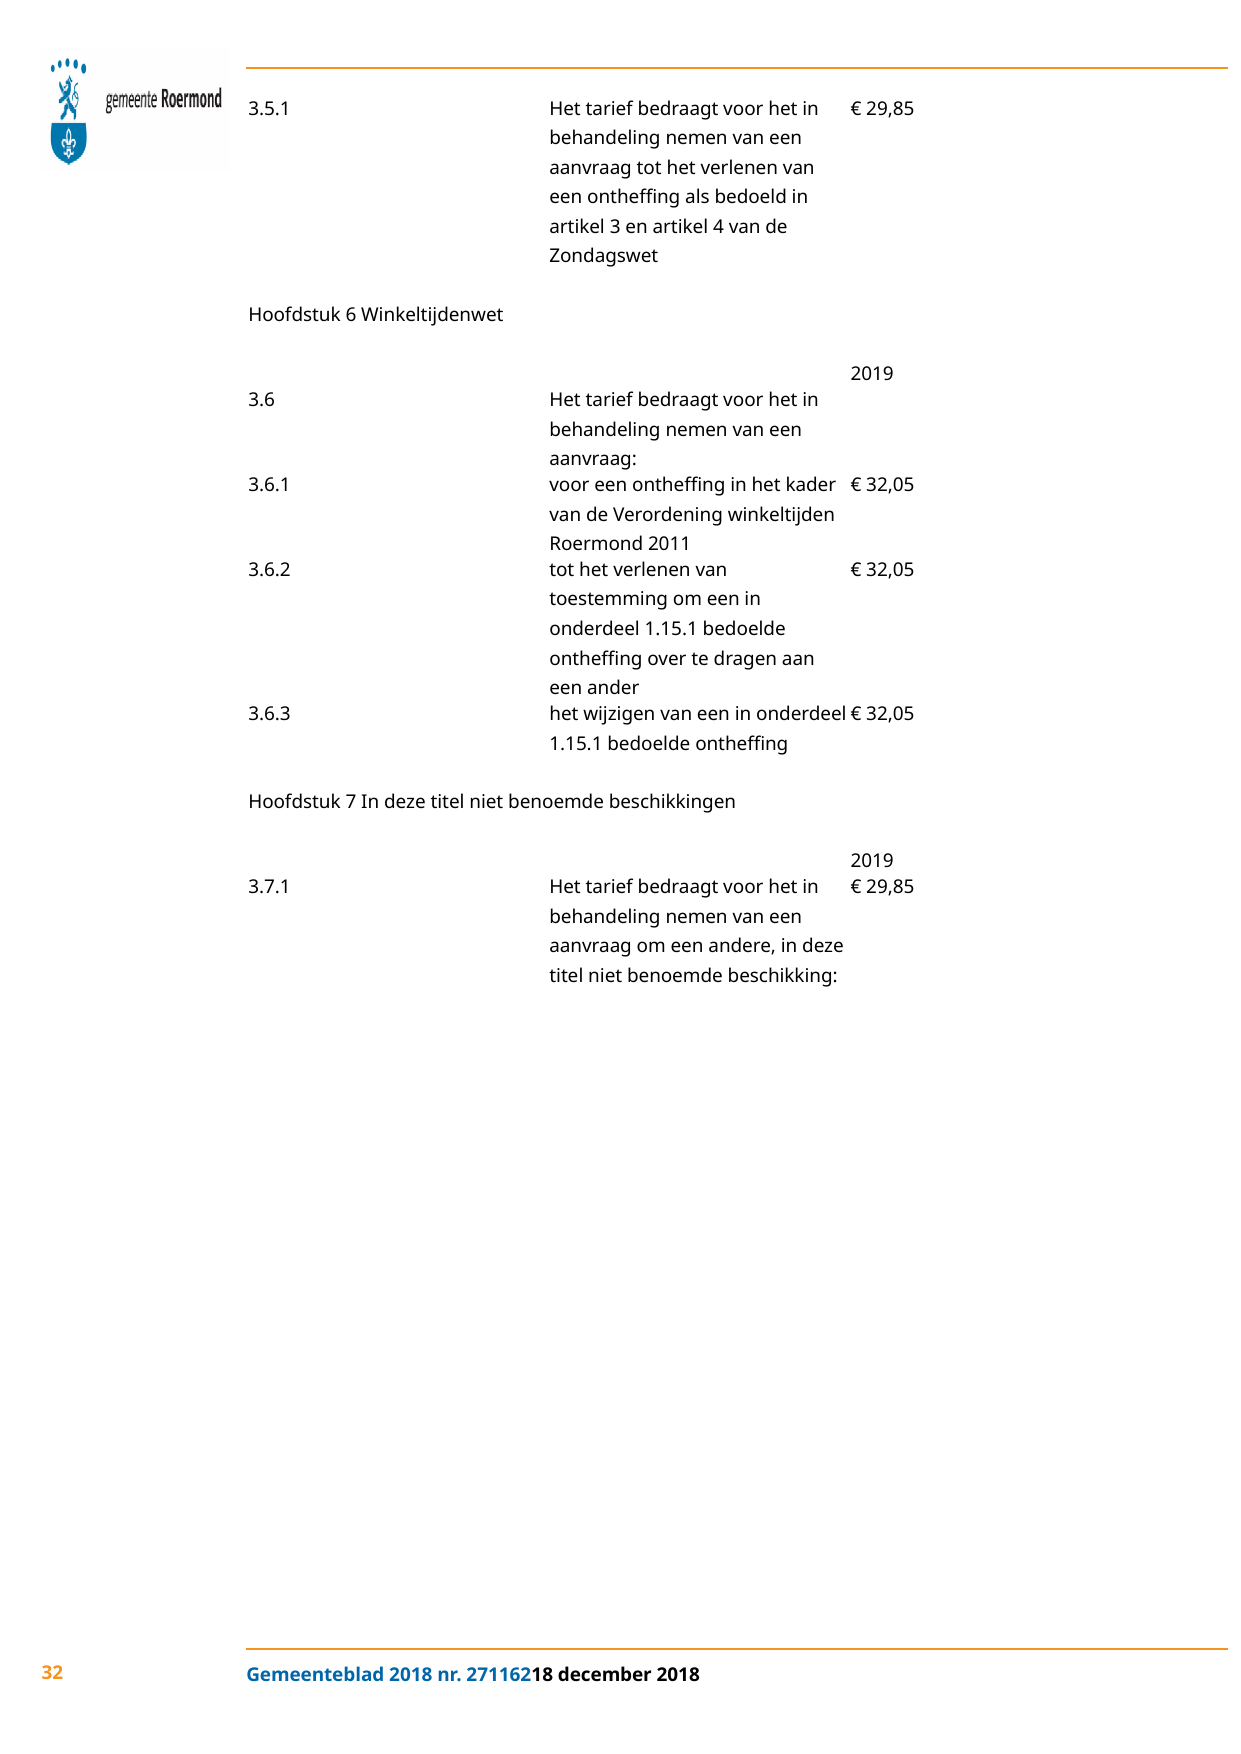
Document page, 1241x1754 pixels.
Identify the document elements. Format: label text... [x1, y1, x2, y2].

table_header [549, 361, 850, 386]
table_cell 3.7.1 [248, 873, 549, 988]
table_cell Het tarief bedraagt voor het in behandeling nemen van een aanvraag tot het verlenen van een ontheffing als bedoeld in artikel 3 en artikel 4 van de Zondagswet [549, 95, 850, 268]
table_cell tot het verlenen van toestemming om een in onderdeel 1.15.1 bedoelde ontheffing over te dragen aan een ander [549, 556, 850, 700]
table_cell 3.5.1 [248, 95, 549, 268]
table_cell het wijzigen van een in onderdeel 1.15.1 bedoelde ontheffing [549, 700, 850, 755]
table_cell 3.6.2 [248, 556, 549, 700]
table_header 2019 [850, 361, 1152, 386]
table_cell 3.6 [248, 386, 549, 471]
table_cell Het tarief bedraagt voor het in behandeling nemen van een aanvraag om een andere, in deze titel niet benoemde beschikking: [549, 873, 850, 988]
table_cell € 29,85 [850, 873, 1152, 988]
table_cell [850, 386, 1152, 471]
table_header 2019 [850, 848, 1152, 873]
table_header [248, 361, 549, 386]
table_cell 3.6.1 [248, 471, 549, 556]
text Hoofdstuk 7 In deze titel niet benoemde beschikkingen [248, 788, 1152, 814]
table_cell € 32,05 [850, 700, 1152, 755]
table_cell voor een ontheffing in het kader van de Verordening winkeltijden Roermond 2011 [549, 471, 850, 556]
table_cell € 32,05 [850, 556, 1152, 700]
table_cell € 32,05 [850, 471, 1152, 556]
table_header [549, 848, 850, 873]
table_cell 3.6.3 [248, 700, 549, 755]
table_cell € 29,85 [850, 95, 1152, 268]
table_header [248, 848, 549, 873]
picture [41, 47, 231, 172]
text Hoofdstuk 6 Winkeltijdenwet [248, 301, 1152, 327]
table_cell Het tarief bedraagt voor het in behandeling nemen van een aanvraag: [549, 386, 850, 471]
